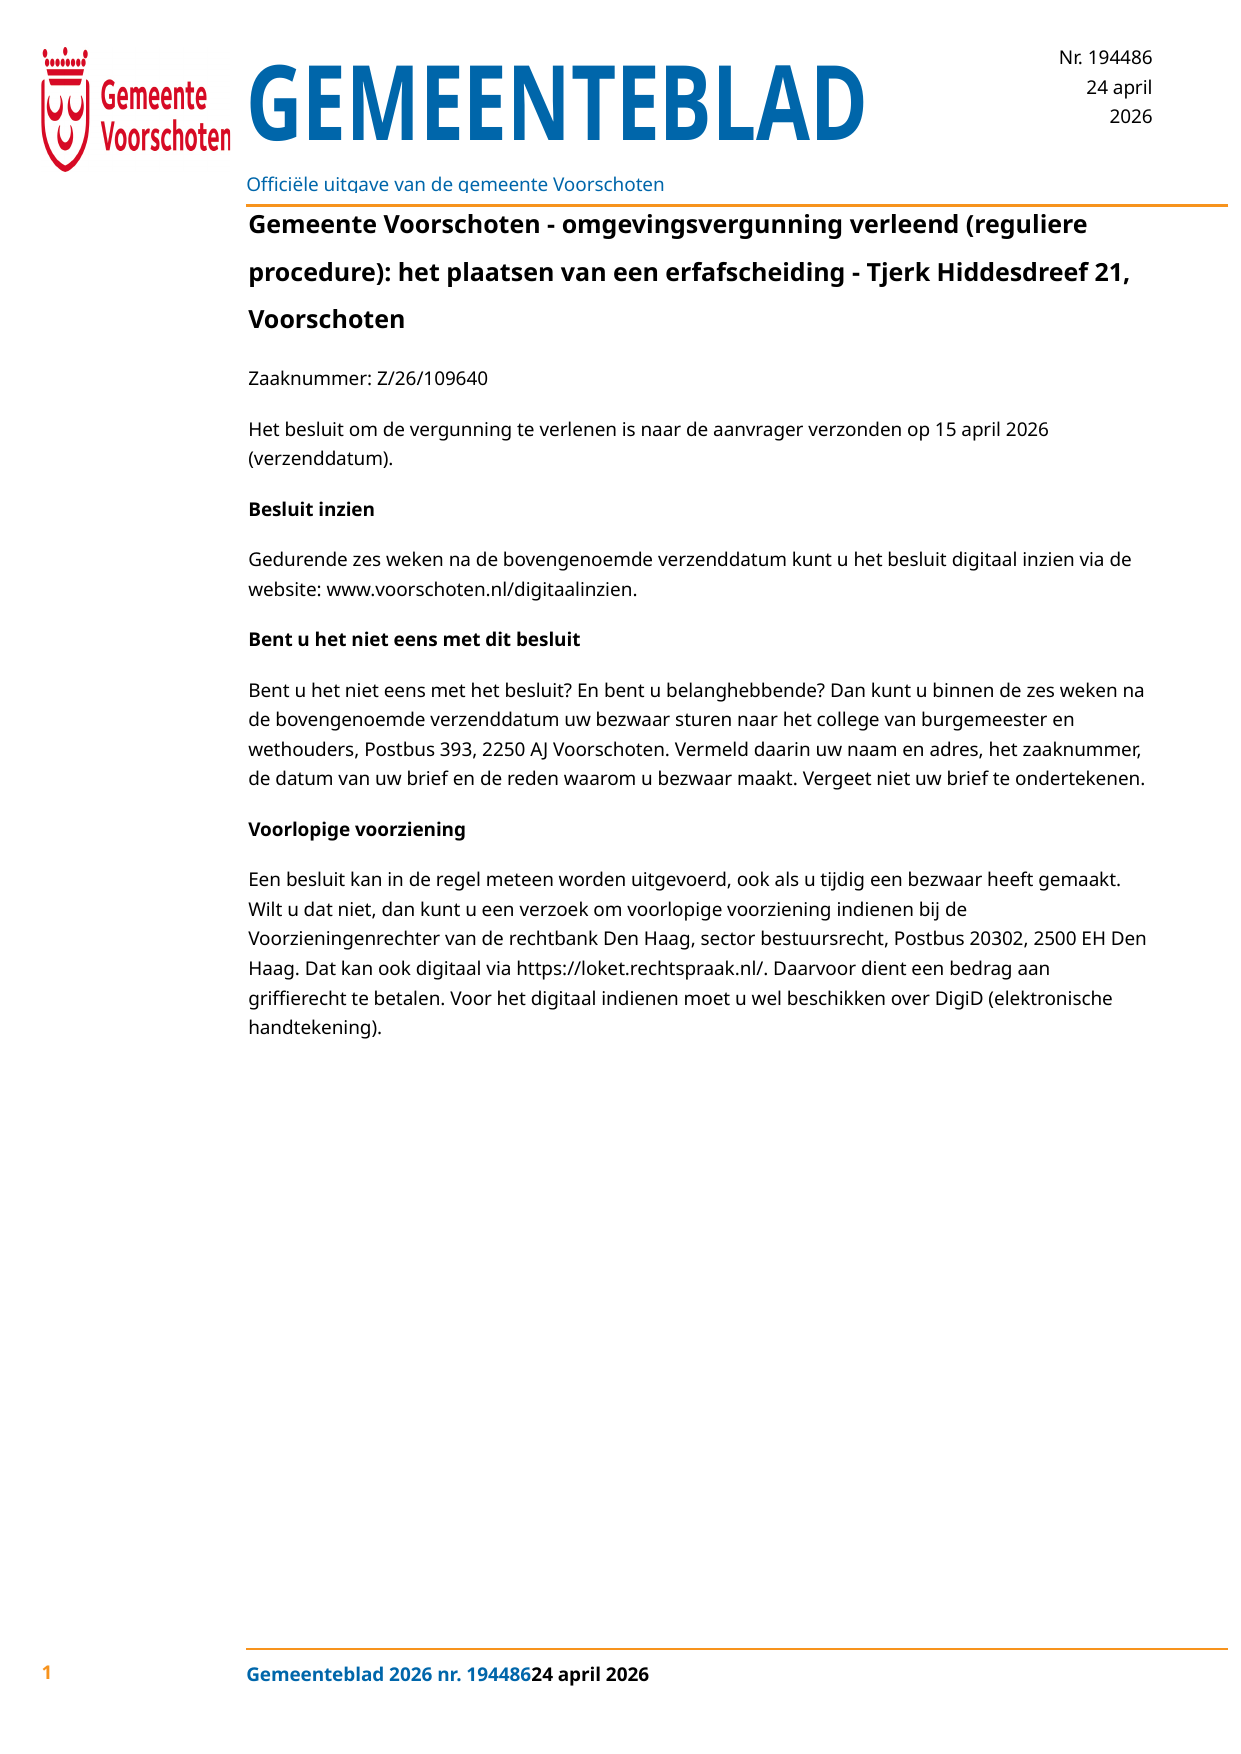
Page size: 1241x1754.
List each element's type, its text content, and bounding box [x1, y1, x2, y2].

text Bent u het niet eens met het besluit? En bent u belanghebbende? Dan kunt u binnen de zes weken na de bovengenoemde verzenddatum uw bezwaar sturen naar het college van burgemeester en wethouders, Postbus 393, 2250 AJ Voorschoten. Vermeld daarin uw naam en adres, het zaaknummer, de datum van uw brief en de reden waarom u bezwaar maakt. Vergeet niet uw brief te ondertekenen. [248, 677, 1152, 791]
text Het besluit om de vergunning te verlenen is naar de aanvrager verzonden op 15 april 2026 (verzenddatum). [248, 416, 1152, 471]
text Besluit inzien [248, 496, 1152, 522]
picture [41, 47, 231, 172]
text Bent u het niet eens met dit besluit [248, 626, 1152, 652]
text Gemeente Voorschoten - omgevingsvergunning verleend (reguliere procedure): het plaatsen van een erfafscheiding - Tjerk Hiddesdreef 21, Voorschoten [248, 207, 1152, 336]
text Voorlopige voorziening [248, 816, 1152, 842]
text Gedurende zes weken na de bovengenoemde verzenddatum kunt u het besluit digitaal inzien via de website: www.voorschoten.nl/digitaalinzien. [248, 546, 1152, 602]
text Een besluit kan in de regel meteen worden uitgevoerd, ook als u tijdig een bezwaar heeft gemaakt. Wilt u dat niet, dan kunt u een verzoek om voorlopige voorziening indienen bij de Voorzieningenrechter van de rechtbank Den Haag, sector bestuursrecht, Postbus 20302, 2500 EH Den Haag. Dat kan ook digitaal via https://loket.rechtspraak.nl/. Daarvoor dient een bedrag aan griffierecht te betalen. Voor het digitaal indienen moet u wel beschikken over DigiD (elektronische handtekening). [248, 866, 1152, 1040]
text Zaaknummer: Z/26/109640 [248, 366, 1152, 391]
